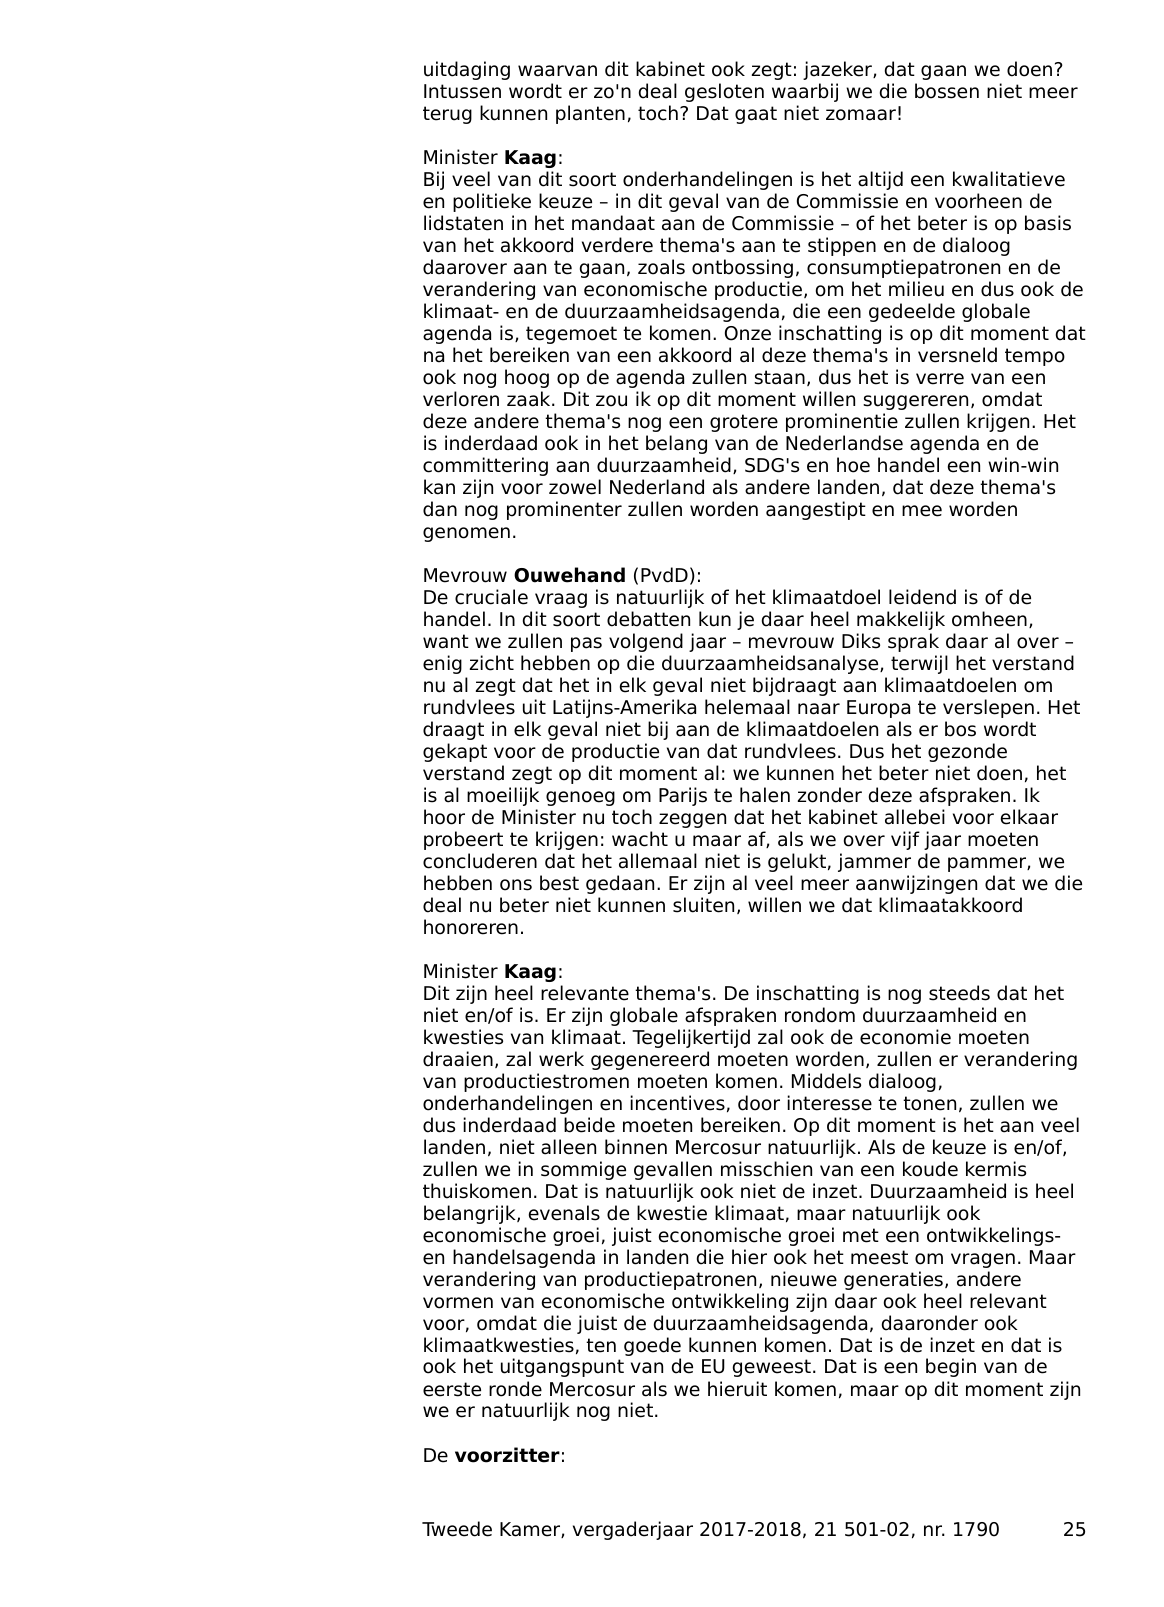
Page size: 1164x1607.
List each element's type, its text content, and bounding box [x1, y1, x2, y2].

text uitdaging waarvan dit kabinet ook zegt: jazeker, dat gaan we doen? Intussen wordt er zo'n deal gesloten waarbij we die bossen niet meer terug kunnen planten, toch? Dat gaat niet zomaar! [422, 59, 1087, 125]
text Bij veel van dit soort onderhandelingen is het altijd een kwalitatieve en politieke keuze – in dit geval van de Commissie en voorheen de lidstaten in het mandaat aan de Commissie – of het beter is op basis van het akkoord verdere thema's aan te stippen en de dialoog daarover aan te gaan, zoals ontbossing, consumptiepatronen en de verandering van economische productie, om het milieu en dus ook de klimaat- en de duurzaamheidsagenda, die een gedeelde globale agenda is, tegemoet te komen. Onze inschatting is op dit moment dat na het bereiken van een akkoord al deze thema's in versneld tempo ook nog hoog op de agenda zullen staan, dus het is verre van een verloren zaak. Dit zou ik op dit moment willen suggereren, omdat deze andere thema's nog een grotere prominentie zullen krijgen. Het is inderdaad ook in het belang van de Nederlandse agenda en de committering aan duurzaamheid, SDG's en hoe handel een win-win kan zijn voor zowel Nederland als andere landen, dat deze thema's dan nog prominenter zullen worden aangestipt en mee worden genomen. [422, 169, 1087, 543]
text Mevrouw Ouwehand (PvdD): [422, 565, 1087, 587]
text De voorzitter: [422, 1444, 1087, 1467]
text De cruciale vraag is natuurlijk of het klimaatdoel leidend is of de handel. In dit soort debatten kun je daar heel makkelijk omheen, want we zullen pas volgend jaar – mevrouw Diks sprak daar al over – enig zicht hebben op die duurzaamheidsanalyse, terwijl het verstand nu al zegt dat het in elk geval niet bijdraagt aan klimaatdoelen om rundvlees uit Latijns-Amerika helemaal naar Europa te verslepen. Het draagt in elk geval niet bij aan de klimaatdoelen als er bos wordt gekapt voor de productie van dat rundvlees. Dus het gezonde verstand zegt op dit moment al: we kunnen het beter niet doen, het is al moeilijk genoeg om Parijs te halen zonder deze afspraken. Ik hoor de Minister nu toch zeggen dat het kabinet allebei voor elkaar probeert te krijgen: wacht u maar af, als we over vijf jaar moeten concluderen dat het allemaal niet is gelukt, jammer de pammer, we hebben ons best gedaan. Er zijn al veel meer aanwijzingen dat we die deal nu beter niet kunnen sluiten, willen we dat klimaatakkoord honoreren. [422, 587, 1087, 939]
text Minister Kaag: [422, 961, 1087, 983]
text Dit zijn heel relevante thema's. De inschatting is nog steeds dat het niet en/of is. Er zijn globale afspraken rondom duurzaamheid en kwesties van klimaat. Tegelijkertijd zal ook de economie moeten draaien, zal werk gegenereerd moeten worden, zullen er verandering van productiestromen moeten komen. Middels dialoog, onderhandelingen en incentives, door interesse te tonen, zullen we dus inderdaad beide moeten bereiken. Op dit moment is het aan veel landen, niet alleen binnen Mercosur natuurlijk. Als de keuze is en/of, zullen we in sommige gevallen misschien van een koude kermis thuiskomen. Dat is natuurlijk ook niet de inzet. Duurzaamheid is heel belangrijk, evenals de kwestie klimaat, maar natuurlijk ook economische groei, juist economische groei met een ontwikkelings- en handelsagenda in landen die hier ook het meest om vragen. Maar verandering van productiepatronen, nieuwe generaties, andere vormen van economische ontwikkeling zijn daar ook heel relevant voor, omdat die juist de duurzaamheidsagenda, daaronder ook klimaatkwesties, ten goede kunnen komen. Dat is de inzet en dat is ook het uitgangspunt van de EU geweest. Dat is een begin van de eerste ronde Mercosur als we hieruit komen, maar op dit moment zijn we er natuurlijk nog niet. [422, 983, 1087, 1422]
text Minister Kaag: [422, 147, 1087, 169]
